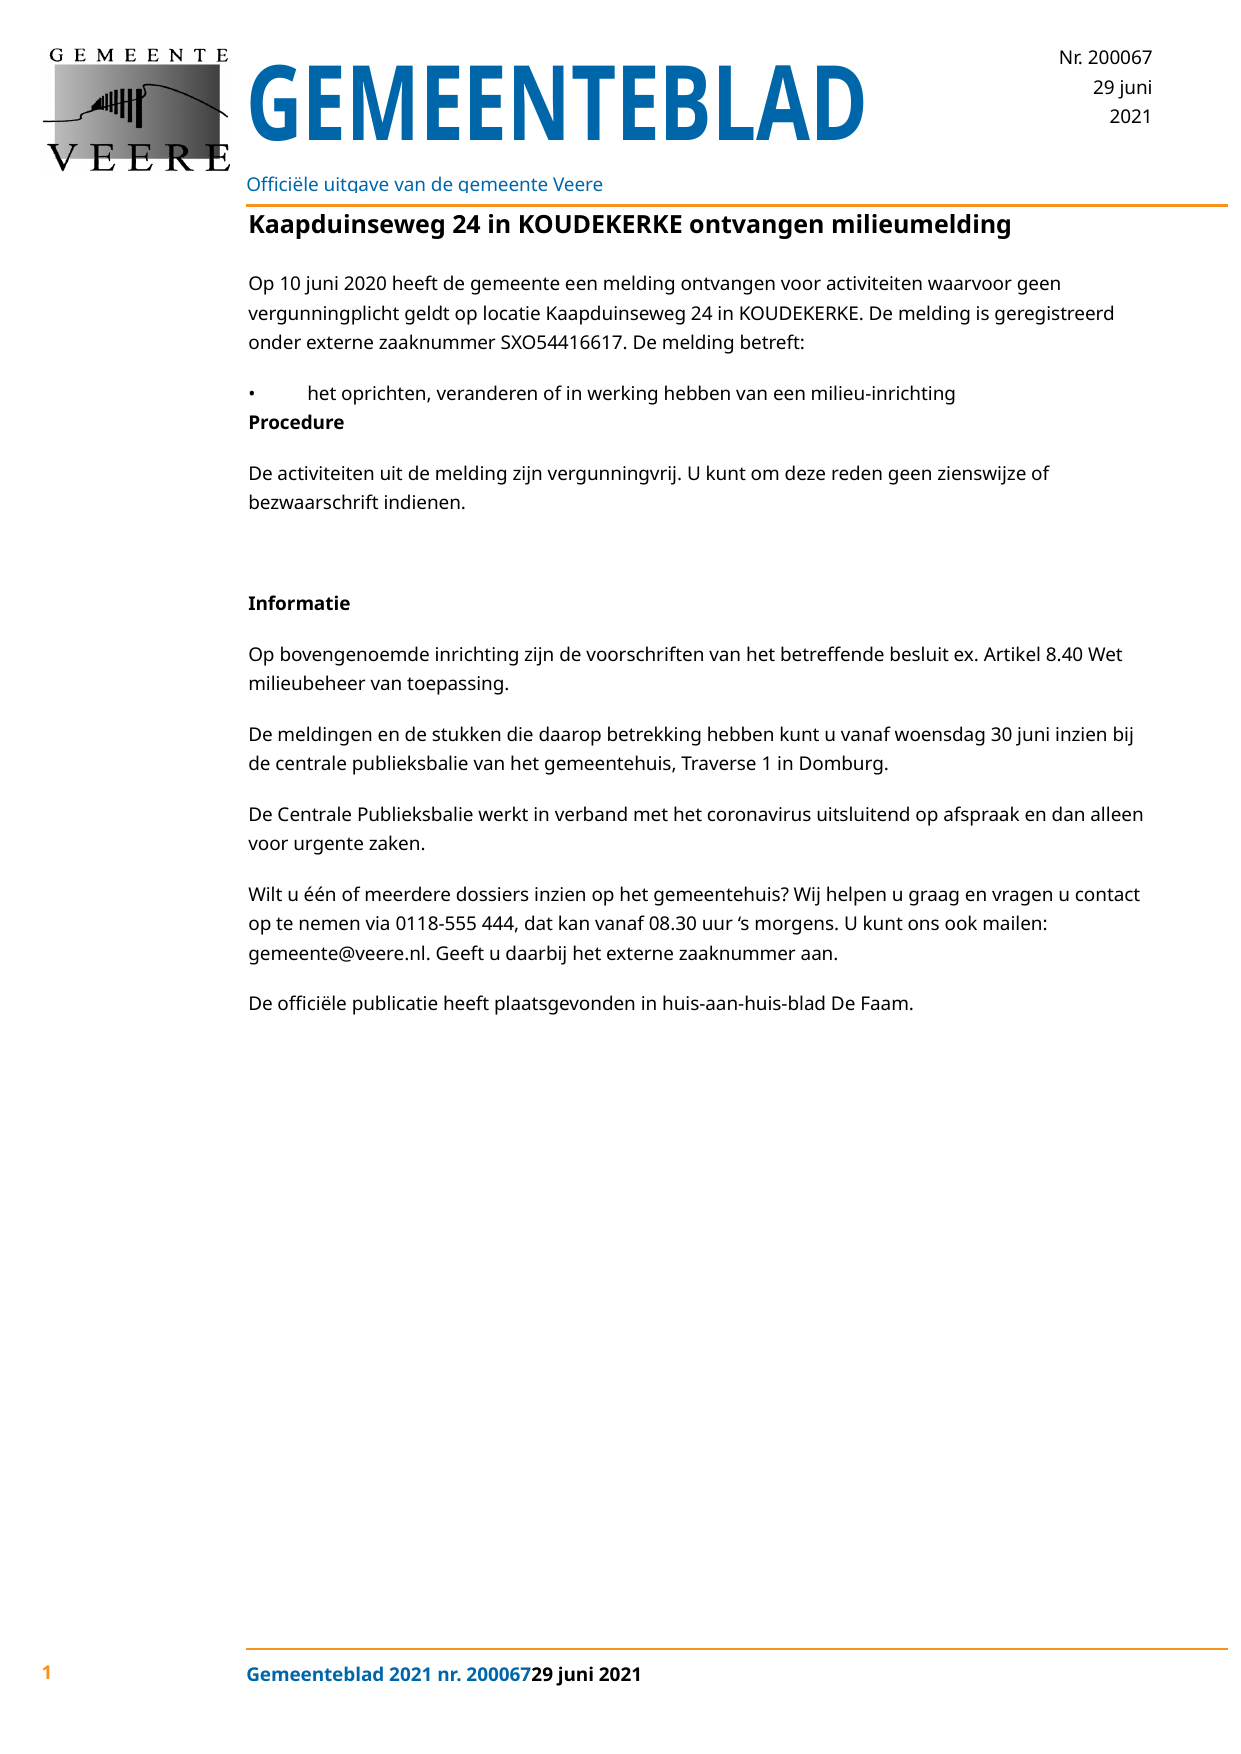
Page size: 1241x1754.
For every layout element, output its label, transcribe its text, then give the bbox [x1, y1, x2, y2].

text Wilt u één of meerdere dossiers inzien op het gemeentehuis? Wij helpen u graag en vragen u contact op te nemen via 0118-555 444, dat kan vanaf 08.30 uur ‘s morgens. U kunt ons ook mailen: gemeente@veere.nl. Geeft u daarbij het externe zaaknummer aan. [248, 881, 1152, 966]
text De meldingen en de stukken die daarop betrekking hebben kunt u vanaf woensdag 30 juni inzien bij de centrale publieksbalie van het gemeentehuis, Traverse 1 in Domburg. [248, 721, 1152, 776]
text De activiteiten uit de melding zijn vergunningvrij. U kunt om deze reden geen zienswijze of bezwaarschrift indienen. [248, 460, 1152, 515]
text Op 10 juni 2020 heeft de gemeente een melding ontvangen voor activiteiten waarvoor geen vergunningplicht geldt op locatie Kaapduinseweg 24 in KOUDEKERKE. De melding is geregistreerd onder externe zaaknummer SXO54416617. De melding betreft: [248, 270, 1152, 355]
picture [41, 47, 231, 172]
text Procedure [248, 409, 1152, 435]
text De Centrale Publieksbalie werkt in verband met het coronavirus uitsluitend op afspraak en dan alleen voor urgente zaken. [248, 801, 1152, 856]
text Informatie [248, 590, 1152, 616]
text De officiële publicatie heeft plaatsgevonden in huis-aan-huis-blad De Faam. [248, 990, 1152, 1016]
text Op bovengenoemde inrichting zijn de voorschriften van het betreffende besluit ex. Artikel 8.40 Wet milieubeheer van toepassing. [248, 641, 1152, 696]
text Kaapduinseweg 24 in KOUDEKERKE ontvangen milieumelding [248, 207, 1152, 241]
list het oprichten, veranderen of in werking hebben van een milieu-inrichting [248, 380, 1152, 406]
